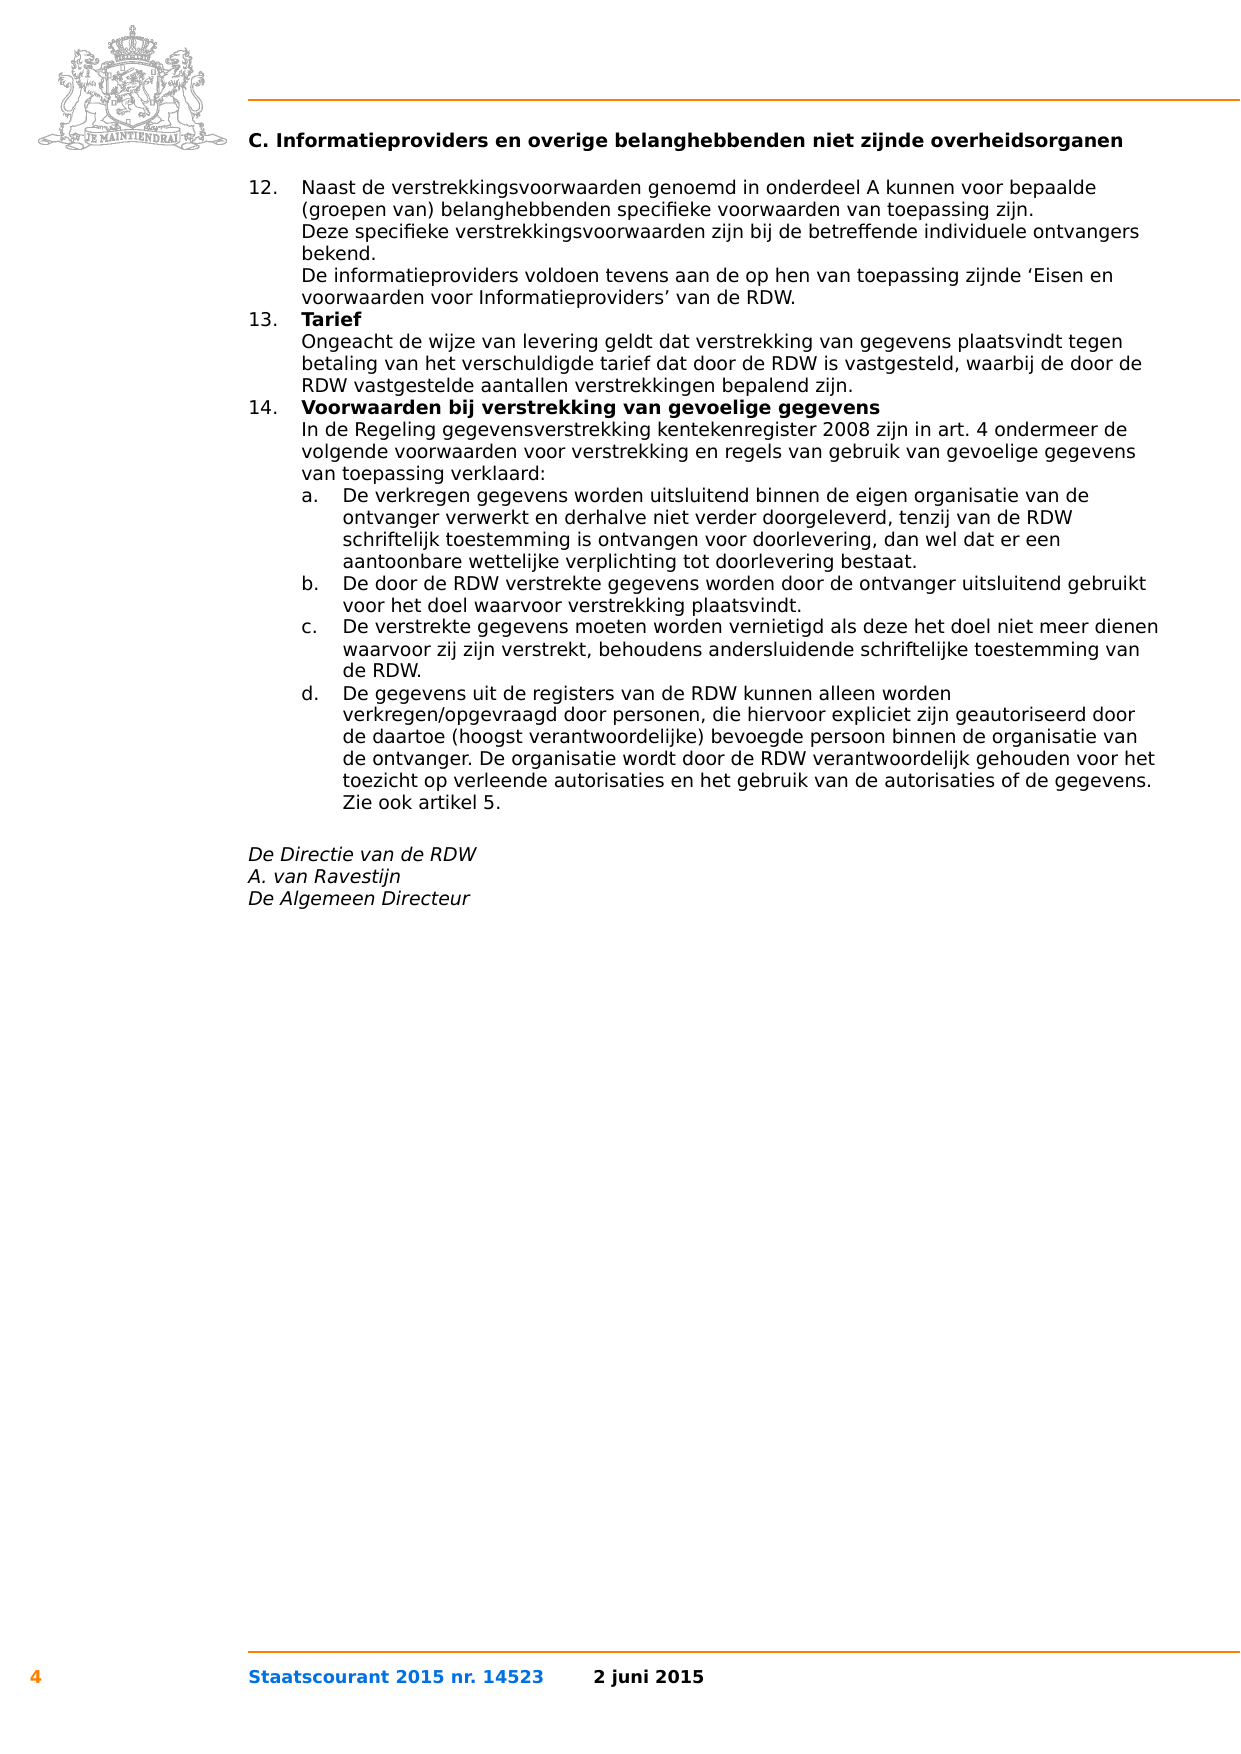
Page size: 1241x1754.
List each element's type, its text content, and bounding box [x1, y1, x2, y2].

text De Directie van de RDW A. van Ravestijn De Algemeen Directeur [248, 844, 1163, 910]
text Deze specifieke verstrekkingsvoorwaarden zijn bij de betreffende individuele ontvangers bekend. [301, 221, 1163, 265]
text De informatieproviders voldoen tevens aan de op hen van toepassing zijnde ‘Eisen en voorwaarden voor Informatieproviders’ van de RDW. [301, 265, 1163, 309]
text In de Regeling gegevensverstrekking kentekenregister 2008 zijn in art. 4 ondermeer de volgende voorwaarden voor verstrekking en regels van gebruik van gevoelige gegevens van toepassing verklaard: [301, 419, 1163, 484]
text a. De verkregen gegevens worden uitsluitend binnen de eigen organisatie van de ontvanger verwerkt en derhalve niet verder doorgeleverd, tenzij van de RDW schriftelijk toestemming is ontvangen voor doorlevering, dan wel dat er een aantoonbare wettelijke verplichting tot doorlevering bestaat. [301, 484, 1163, 572]
text 14. Voorwaarden bij verstrekking van gevoelige gegevens [248, 397, 1163, 419]
text 13. Tarief [248, 309, 1163, 331]
subtitle C. Informatieproviders en overige belanghebbenden niet zijnde overheidsorganen [248, 130, 1163, 152]
text 12. Naast de verstrekkingsvoorwaarden genoemd in onderdeel A kunnen voor bepaalde (groepen van) belanghebbenden specifieke voorwaarden van toepassing zijn. [248, 177, 1163, 221]
picture [38, 25, 227, 150]
text b. De door de RDW verstrekte gegevens worden door de ontvanger uitsluitend gebruikt voor het doel waarvoor verstrekking plaatsvindt. [301, 572, 1163, 616]
text Ongeacht de wijze van levering geldt dat verstrekking van gegevens plaatsvindt tegen betaling van het verschuldigde tarief dat door de RDW is vastgesteld, waarbij de door de RDW vastgestelde aantallen verstrekkingen bepalend zijn. [301, 331, 1163, 397]
text c. De verstrekte gegevens moeten worden vernietigd als deze het doel niet meer dienen waarvoor zij zijn verstrekt, behoudens andersluidende schriftelijke toestemming van de RDW. [301, 616, 1163, 682]
text d. De gegevens uit de registers van de RDW kunnen alleen worden verkregen/opgevraagd door personen, die hiervoor expliciet zijn geautoriseerd door de daartoe (hoogst verantwoordelijke) bevoegde persoon binnen de organisatie van de ontvanger. De organisatie wordt door de RDW verantwoordelijk gehouden voor het toezicht op verleende autorisaties en het gebruik van de autorisaties of de gegevens. Zie ook artikel 5. [301, 682, 1163, 814]
